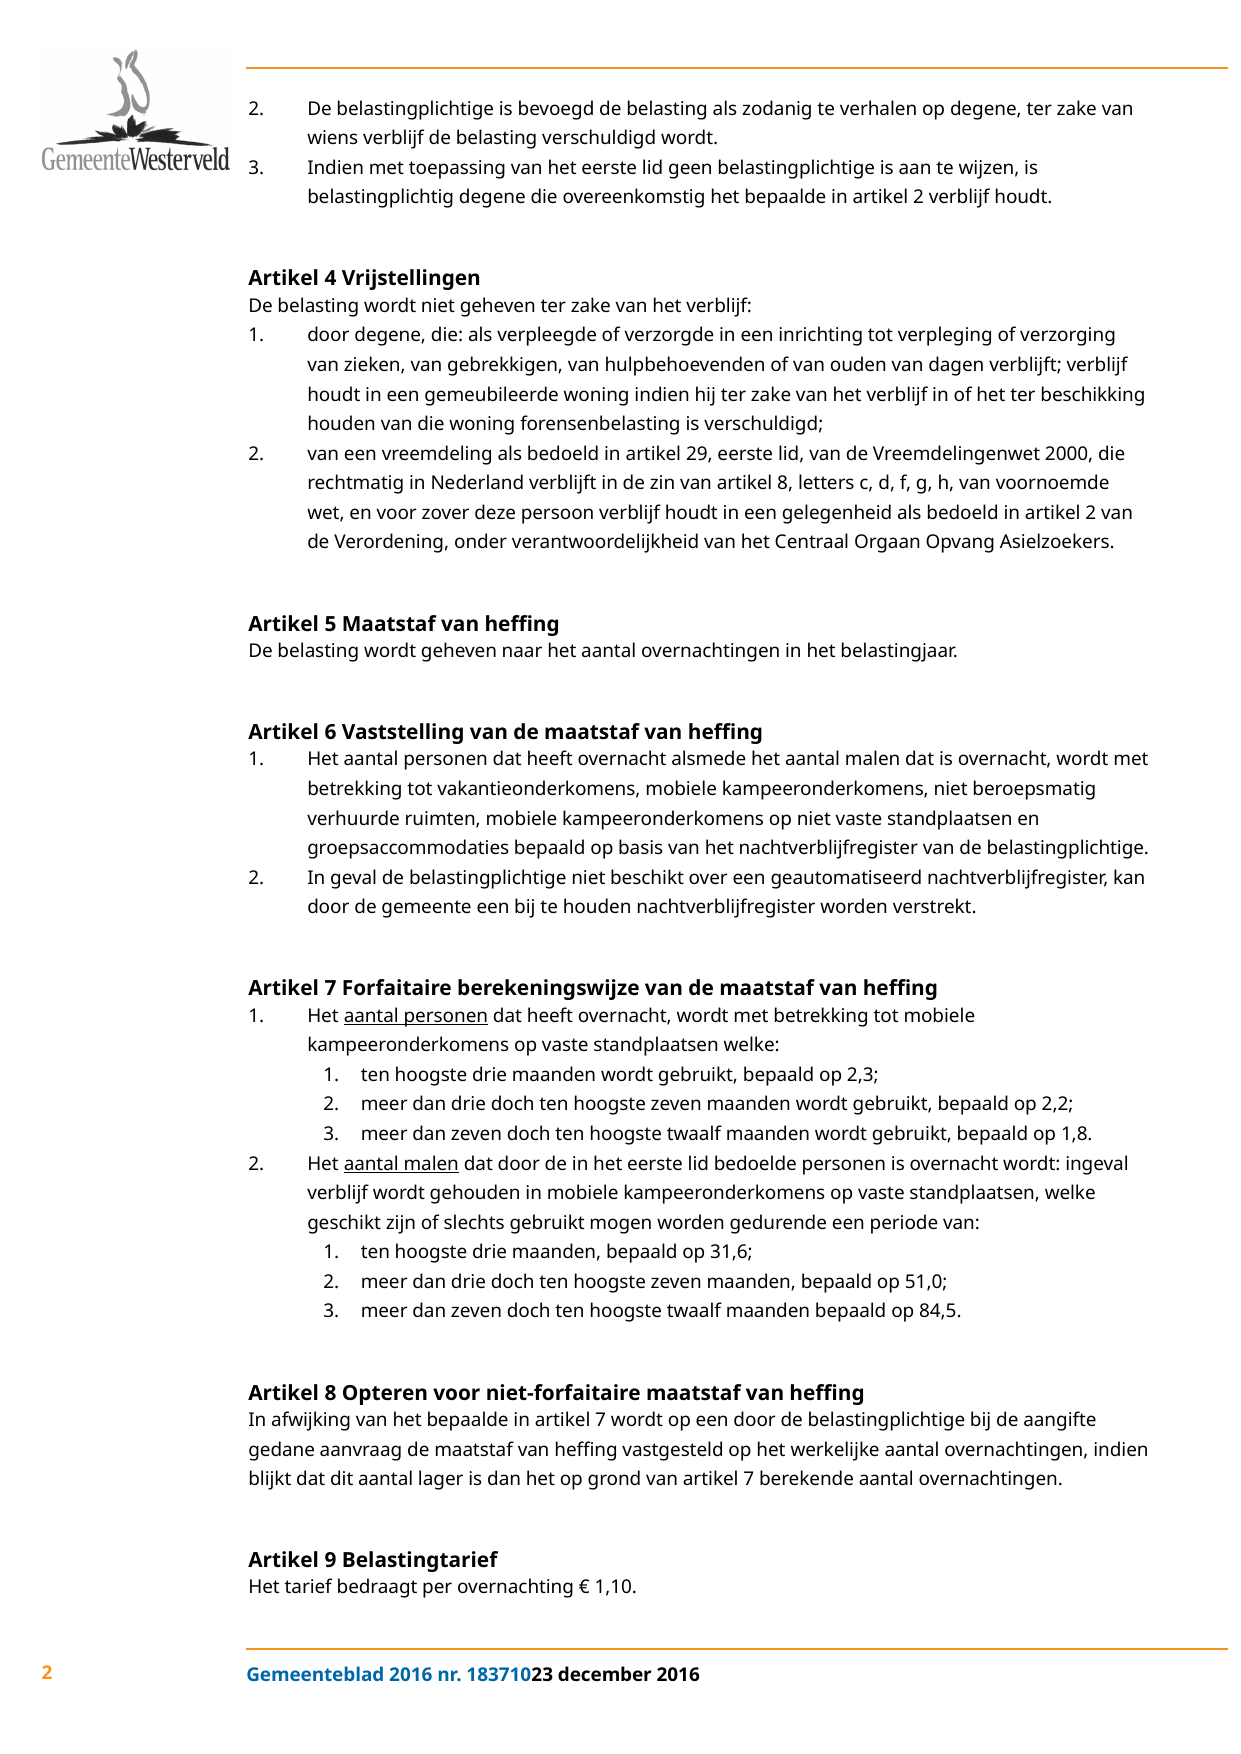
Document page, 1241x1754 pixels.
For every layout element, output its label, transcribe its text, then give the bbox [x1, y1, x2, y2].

text De belasting wordt niet geheven ter zake van het verblijf: [248, 292, 1152, 318]
list Indien met toepassing van het eerste lid geen belastingplichtige is aan te wijzen, is belastingplichtig degene die overeenkomstig het bepaalde in artikel 2 verblijf houdt. [248, 154, 1152, 209]
text Artikel 7 Forfaitaire berekeningswijze van de maatstaf van heffing [248, 973, 1152, 1002]
list In geval de belastingplichtige niet beschikt over een geautomatiseerd nachtverblijfregister, kan door de gemeente een bij te houden nachtverblijfregister worden verstrekt. [248, 864, 1152, 919]
text Artikel 4 Vrijstellingen [248, 263, 1152, 292]
list Het aantal personen dat heeft overnacht alsmede het aantal malen dat is overnacht, wordt met betrekking tot vakantieonderkomens, mobiele kampeeronderkomens, niet beroepsmatig verhuurde ruimten, mobiele kampeeronderkomens op niet vaste standplaatsen en groepsaccommodaties bepaald op basis van het nachtverblijfregister van de belastingplichtige. [248, 746, 1152, 860]
list door degene, die: als verpleegde of verzorgde in een inrichting tot verpleging of verzorging van zieken, van gebrekkigen, van hulpbehoevenden of van ouden van dagen verblijft; verblijf houdt in een gemeubileerde woning indien hij ter zake van het verblijf in of het ter beschikking houden van die woning forensenbelasting is verschuldigd; [248, 322, 1152, 436]
text Artikel 9 Belastingtarief [248, 1545, 1152, 1574]
list van een vreemdeling als bedoeld in artikel 29, eerste lid, van de Vreemdelingenwet 2000, die rechtmatig in Nederland verblijft in de zin van artikel 8, letters c, d, f, g, h, van voornoemde wet, en voor zover deze persoon verblijf houdt in een gelegenheid als bedoeld in artikel 2 van de Verordening, onder verantwoordelijkheid van het Centraal Orgaan Opvang Asielzoekers. [248, 440, 1152, 554]
list meer dan drie doch ten hoogste zeven maanden, bepaald op 51,0; [323, 1268, 1152, 1294]
list meer dan zeven doch ten hoogste twaalf maanden wordt gebruikt, bepaald op 1,8. [323, 1120, 1152, 1146]
text Artikel 6 Vaststelling van de maatstaf van heffing [248, 717, 1152, 746]
text De belasting wordt geheven naar het aantal overnachtingen in het belastingjaar. [248, 637, 1152, 663]
list De belastingplichtige is bevoegd de belasting als zodanig te verhalen op degene, ter zake van wiens verblijf de belasting verschuldigd wordt. [248, 95, 1152, 150]
list ten hoogste drie maanden, bepaald op 31,6; [323, 1238, 1152, 1264]
picture [41, 47, 231, 172]
list meer dan drie doch ten hoogste zeven maanden wordt gebruikt, bepaald op 2,2; [323, 1091, 1152, 1116]
list Het aantal malen dat door de in het eerste lid bedoelde personen is overnacht wordt: ingeval verblijf wordt gehouden in mobiele kampeeronderkomens op vaste standplaatsen, welke geschikt zijn of slechts gebruikt mogen worden gedurende een periode van: [248, 1150, 1152, 1235]
list meer dan zeven doch ten hoogste twaalf maanden bepaald op 84,5. [323, 1298, 1152, 1323]
list Het aantal personen dat heeft overnacht, wordt met betrekking tot mobiele kampeeronderkomens op vaste standplaatsen welke: [248, 1002, 1152, 1057]
text In afwijking van het bepaalde in artikel 7 wordt op een door de belastingplichtige bij de aangifte gedane aanvraag de maatstaf van heffing vastgesteld op het werkelijke aantal overnachtingen, indien blijkt dat dit aantal lager is dan het op grond van artikel 7 berekende aantal overnachtingen. [248, 1406, 1152, 1491]
text Artikel 5 Maatstaf van heffing [248, 609, 1152, 637]
text Artikel 8 Opteren voor niet-forfaitaire maatstaf van heffing [248, 1378, 1152, 1406]
list ten hoogste drie maanden wordt gebruikt, bepaald op 2,3; [323, 1061, 1152, 1087]
text Het tarief bedraagt per overnachting € 1,10. [248, 1574, 1152, 1599]
